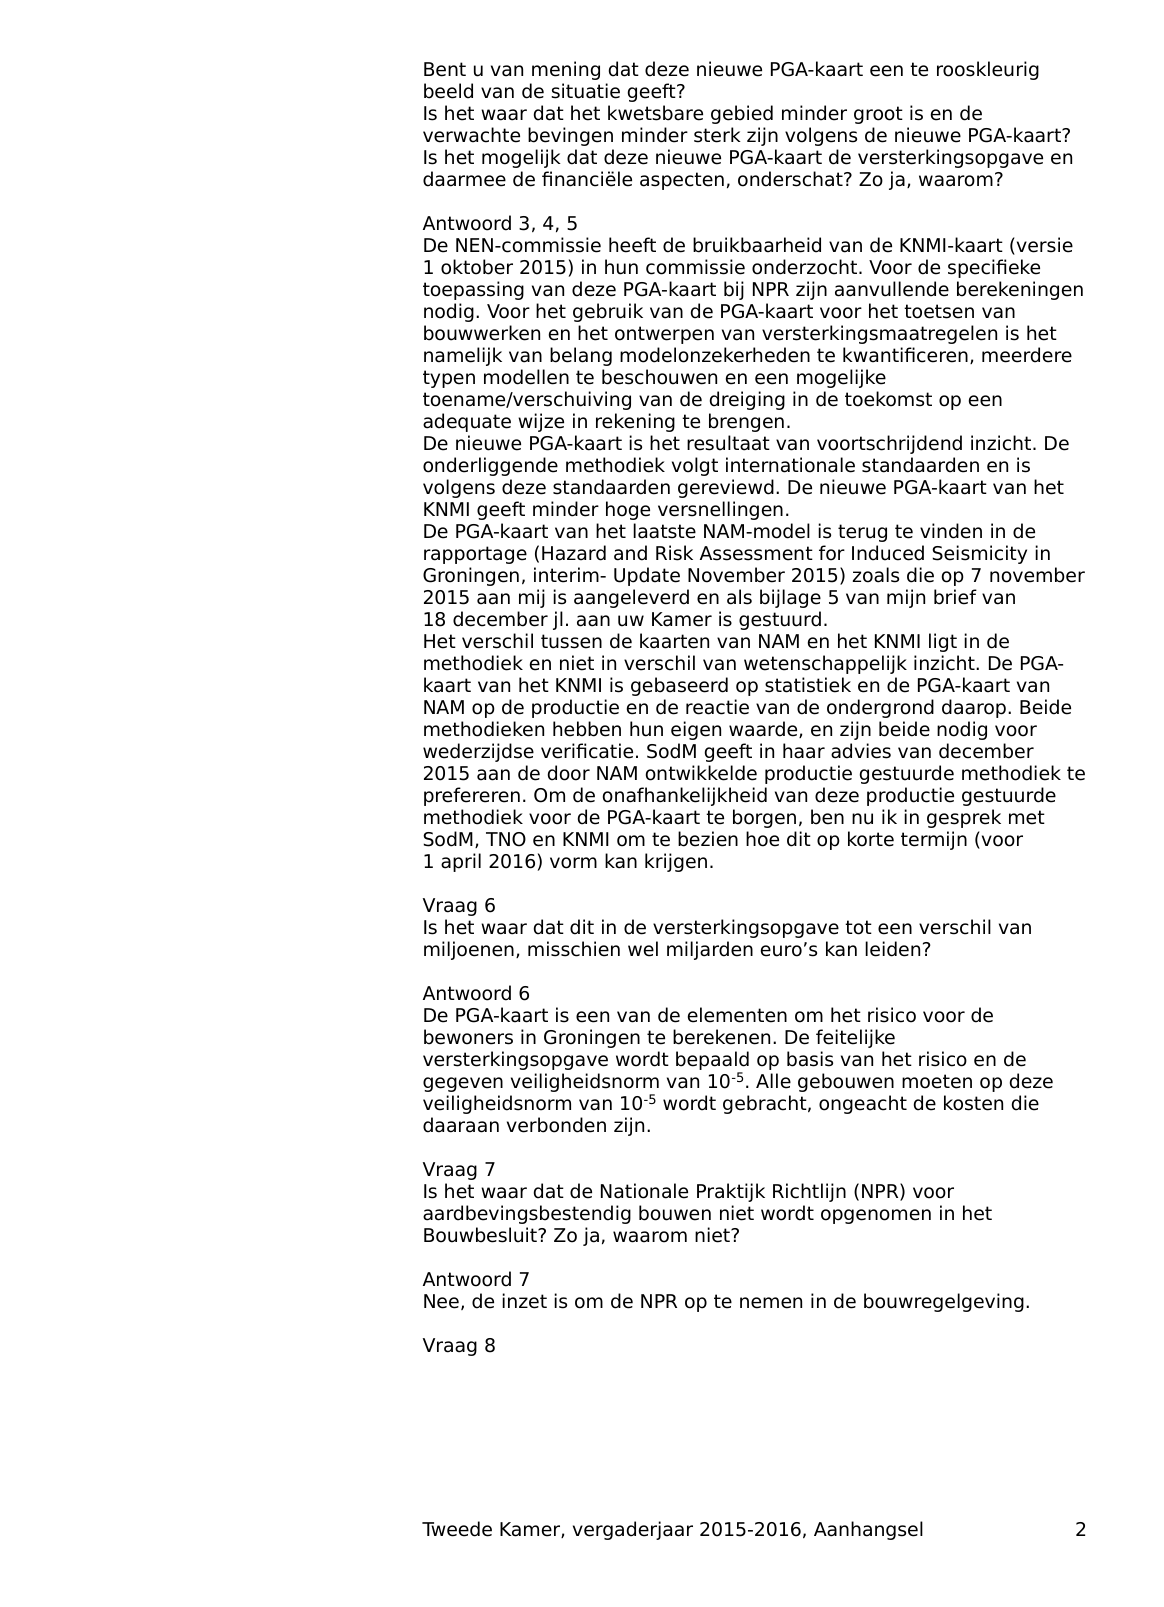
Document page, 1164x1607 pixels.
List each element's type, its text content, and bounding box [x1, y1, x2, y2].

text Is het waar dat dit in de versterkingsopgave tot een verschil van miljoenen, misschien wel miljarden euro’s kan leiden? [422, 917, 1087, 961]
text Vraag 7 [422, 1159, 1087, 1181]
text Antwoord 3, 4, 5 [422, 213, 1087, 235]
text De PGA-kaart van het laatste NAM-model is terug te vinden in de rapportage (Hazard and Risk Assessment for Induced Seismicity in Groningen, interim- Update November 2015) zoals die op 7 november 2015 aan mij is aangeleverd en als bijlage 5 van mijn brief van 18 december jl. aan uw Kamer is gestuurd. [422, 521, 1087, 631]
text Antwoord 7 [422, 1269, 1087, 1291]
text Is het mogelijk dat deze nieuwe PGA-kaart de versterkingsopgave en daarmee de financiële aspecten, onderschat? Zo ja, waarom? [422, 147, 1087, 191]
text Vraag 6 [422, 895, 1087, 917]
text Is het waar dat de Nationale Praktijk Richtlijn (NPR) voor aardbevingsbestendig bouwen niet wordt opgenomen in het Bouwbesluit? Zo ja, waarom niet? [422, 1181, 1087, 1247]
text Antwoord 6 [422, 983, 1087, 1005]
text Vraag 8 [422, 1335, 1087, 1357]
text De NEN-commissie heeft de bruikbaarheid van de KNMI-kaart (versie 1 oktober 2015) in hun commissie onderzocht. Voor de specifieke toepassing van deze PGA-kaart bij NPR zijn aanvullende berekeningen nodig. Voor het gebruik van de PGA-kaart voor het toetsen van bouwwerken en het ontwerpen van versterkingsmaatregelen is het namelijk van belang modelonzekerheden te kwantificeren, meerdere typen modellen te beschouwen en een mogelijke toename/verschuiving van de dreiging in de toekomst op een adequate wijze in rekening te brengen. [422, 235, 1087, 433]
text Is het waar dat het kwetsbare gebied minder groot is en de verwachte bevingen minder sterk zijn volgens de nieuwe PGA-kaart? [422, 103, 1087, 147]
text Het verschil tussen de kaarten van NAM en het KNMI ligt in de methodiek en niet in verschil van wetenschappelijk inzicht. De PGA-kaart van het KNMI is gebaseerd op statistiek en de PGA-kaart van NAM op de productie en de reactie van de ondergrond daarop. Beide methodieken hebben hun eigen waarde, en zijn beide nodig voor wederzijdse verificatie. SodM geeft in haar advies van december 2015 aan de door NAM ontwikkelde productie gestuurde methodiek te prefereren. Om de onafhankelijkheid van deze productie gestuurde methodiek voor de PGA-kaart te borgen, ben nu ik in gesprek met SodM, TNO en KNMI om te bezien hoe dit op korte termijn (voor 1 april 2016) vorm kan krijgen. [422, 631, 1087, 872]
text Nee, de inzet is om de NPR op te nemen in de bouwregelgeving. [422, 1291, 1087, 1313]
text Bent u van mening dat deze nieuwe PGA-kaart een te rooskleurig beeld van de situatie geeft? [422, 59, 1087, 103]
text De nieuwe PGA-kaart is het resultaat van voortschrijdend inzicht. De onderliggende methodiek volgt internationale standaarden en is volgens deze standaarden gereviewd. De nieuwe PGA-kaart van het KNMI geeft minder hoge versnellingen. [422, 433, 1087, 521]
text De PGA-kaart is een van de elementen om het risico voor de bewoners in Groningen te berekenen. De feitelijke versterkingsopgave wordt bepaald op basis van het risico en de gegeven veiligheidsnorm van 10-5. Alle gebouwen moeten op deze veiligheidsnorm van 10-5 wordt gebracht, ongeacht de kosten die daaraan verbonden zijn. [422, 1005, 1087, 1137]
